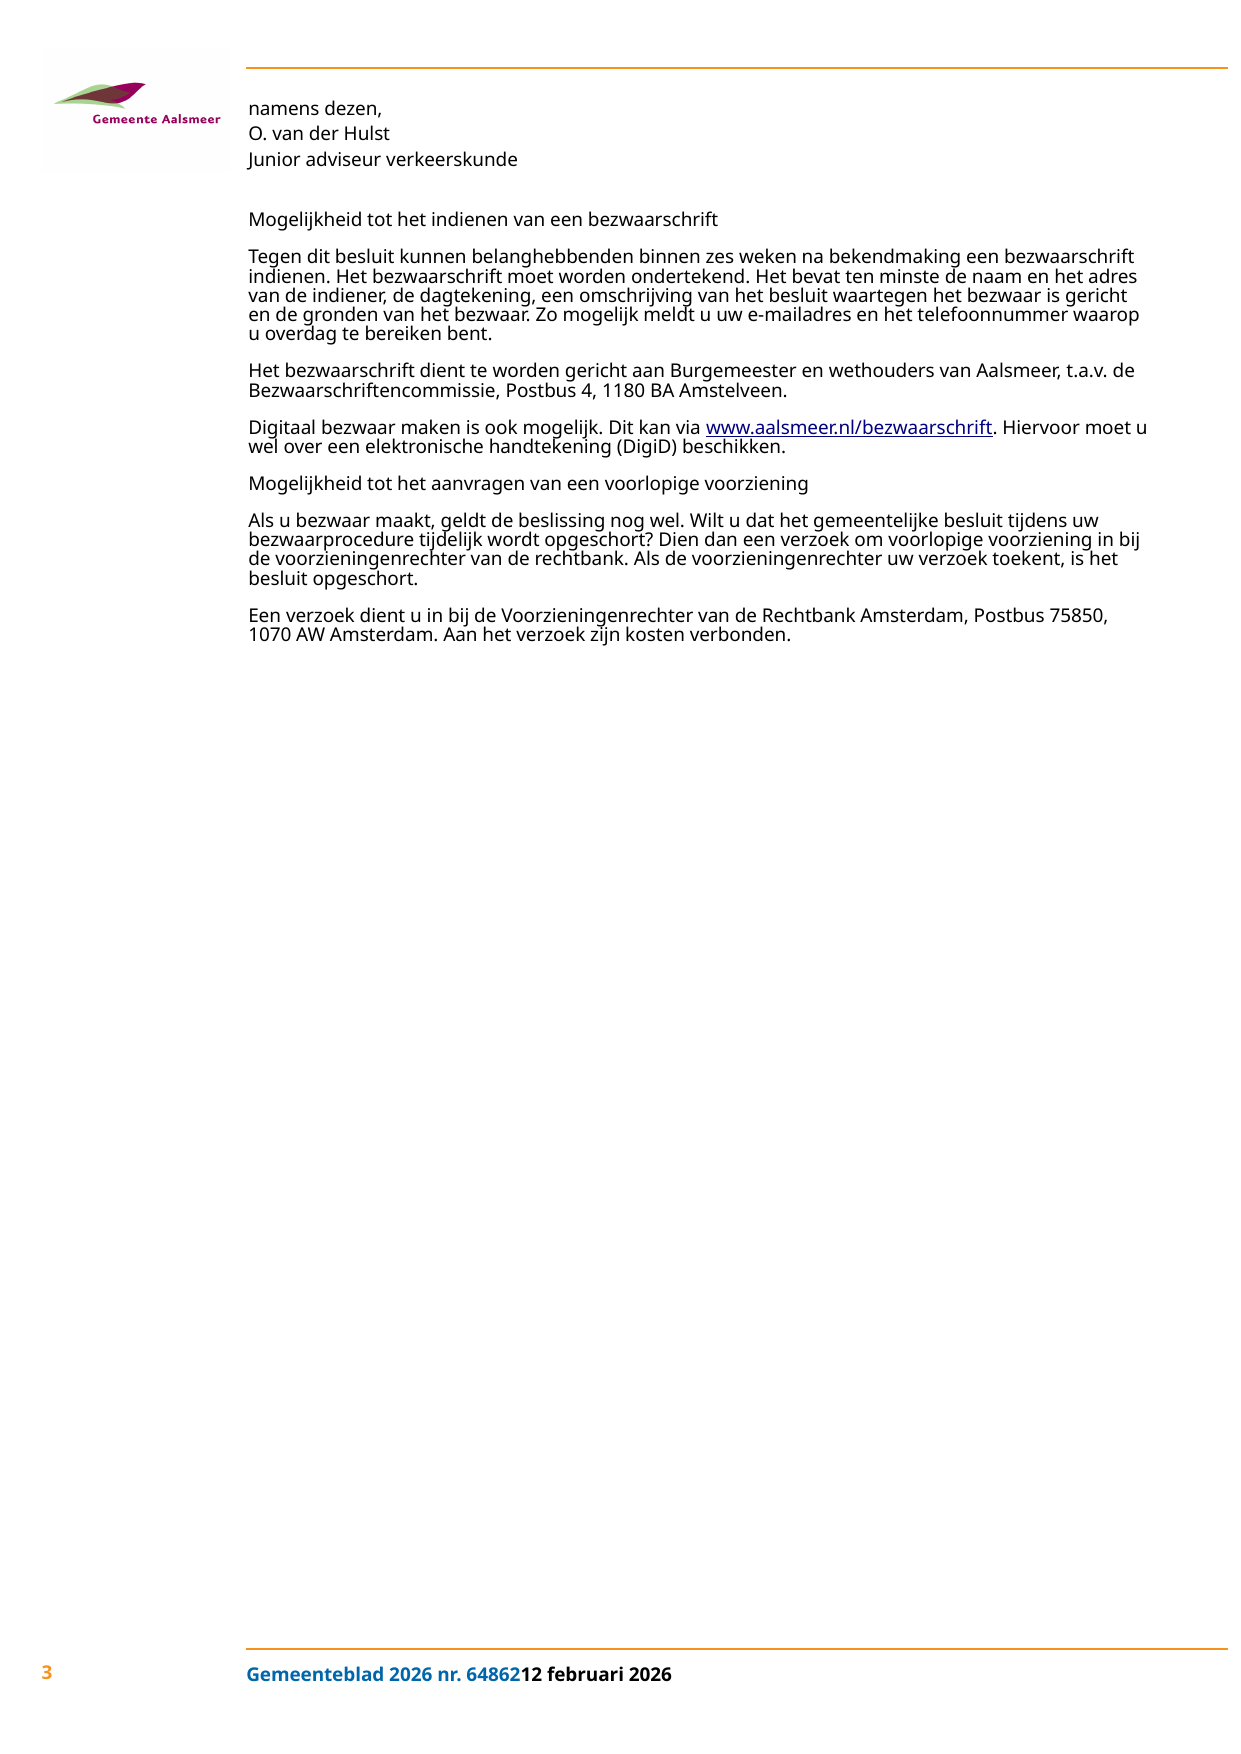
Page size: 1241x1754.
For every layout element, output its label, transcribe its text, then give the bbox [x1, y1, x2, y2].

text Junior adviseur verkeerskunde [248, 146, 1152, 172]
text Digitaal bezwaar maken is ook mogelijk. Dit kan via www.aalsmeer.nl/bezwaarschrift. Hiervoor moet u wel over een elektronische handtekening (DigiD) beschikken. [248, 419, 1152, 457]
text O. van der Hulst [248, 121, 1152, 146]
text Het bezwaarschrift dient te worden gericht aan Burgemeester en wethouders van Aalsmeer, t.a.v. de Bezwaarschriftencommissie, Postbus 4, 1180 BA Amstelveen. [248, 362, 1152, 401]
picture [41, 47, 231, 172]
text Een verzoek dient u in bij de Voorzieningenrechter van de Rechtbank Amsterdam, Postbus 75850, 1070 AW Amsterdam. Aan het verzoek zijn kosten verbonden. [248, 607, 1152, 645]
text Als u bezwaar maakt, geldt de beslissing nog wel. Wilt u dat het gemeentelijke besluit tijdens uw bezwaarprocedure tijdelijk wordt opgeschort? Dien dan een verzoek om voorlopige voorziening in bij de voorzieningenrechter van de rechtbank. Als de voorzieningenrechter uw verzoek toekent, is het besluit opgeschort. [248, 512, 1152, 589]
text Mogelijkheid tot het aanvragen van een voorlopige voorziening [248, 475, 1152, 494]
text Tegen dit besluit kunnen belanghebbenden binnen zes weken na bekendmaking een bezwaarschrift indienen. Het bezwaarschrift moet worden ondertekend. Het bevat ten minste de naam en het adres van de indiener, de dagtekening, een omschrijving van het besluit waartegen het bezwaar is gericht en de gronden van het bezwaar. Zo mogelijk meldt u uw e-mailadres en het telefoonnummer waarop u overdag te bereiken bent. [248, 248, 1152, 345]
text namens dezen, [248, 95, 1152, 121]
text Mogelijkheid tot het indienen van een bezwaarschrift [248, 211, 1152, 231]
